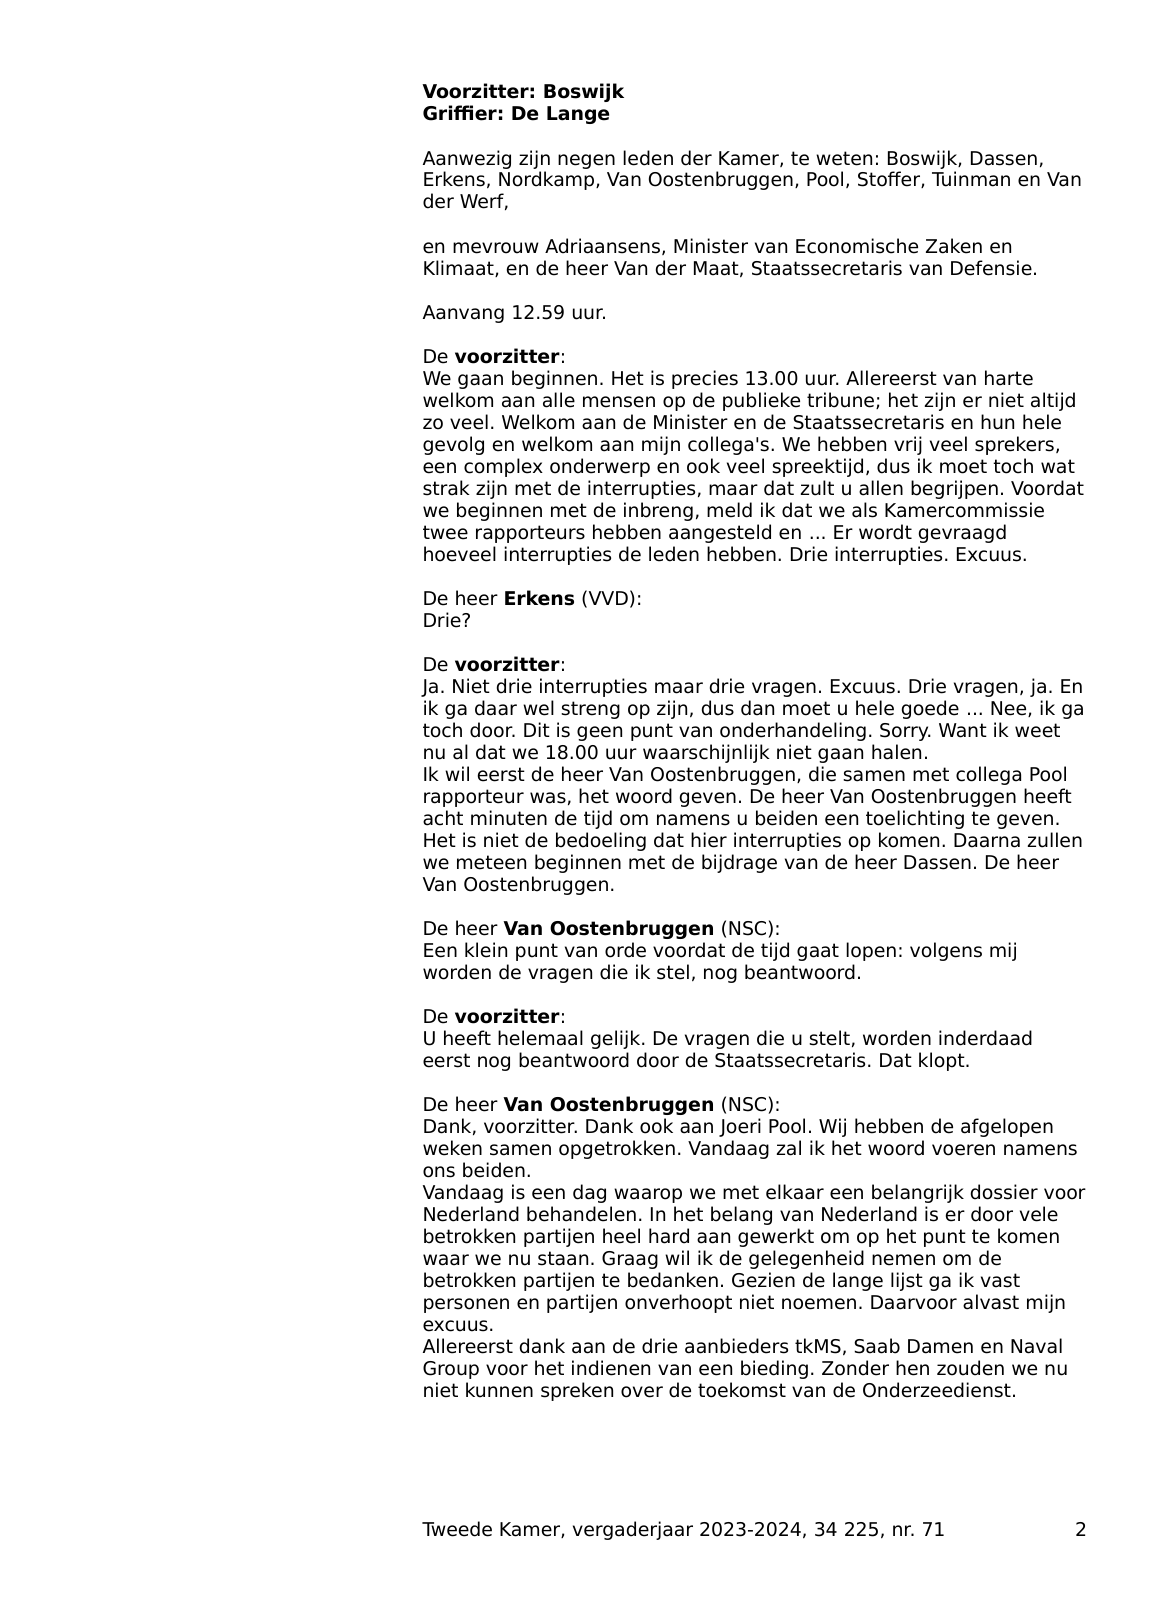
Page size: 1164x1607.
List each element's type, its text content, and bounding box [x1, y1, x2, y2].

text en mevrouw Adriaansens, Minister van Economische Zaken en Klimaat, en de heer Van der Maat, Staatssecretaris van Defensie. [422, 236, 1087, 279]
text Allereerst dank aan de drie aanbieders tkMS, Saab Damen en Naval Group voor het indienen van een bieding. Zonder hen zouden we nu niet kunnen spreken over de toekomst van de Onderzeedienst. [422, 1336, 1087, 1402]
text We gaan beginnen. Het is precies 13.00 uur. Allereerst van harte welkom aan alle mensen op de publieke tribune; het zijn er niet altijd zo veel. Welkom aan de Minister en de Staatssecretaris en hun hele gevolg en welkom aan mijn collega's. We hebben vrij veel sprekers, een complex onderwerp en ook veel spreektijd, dus ik moet toch wat strak zijn met de interrupties, maar dat zult u allen begrijpen. Voordat we beginnen met de inbreng, meld ik dat we als Kamercommissie twee rapporteurs hebben aangesteld en ... Er wordt gevraagd hoeveel interrupties de leden hebben. Drie interrupties. Excuus. [422, 368, 1087, 566]
text De voorzitter: [422, 346, 1087, 368]
text Voorzitter: Boswijk [422, 81, 1087, 103]
text De heer Van Oostenbruggen (NSC): [422, 918, 1087, 940]
text Vandaag is een dag waarop we met elkaar een belangrijk dossier voor Nederland behandelen. In het belang van Nederland is er door vele betrokken partijen heel hard aan gewerkt om op het punt te komen waar we nu staan. Graag wil ik de gelegenheid nemen om de betrokken partijen te bedanken. Gezien de lange lijst ga ik vast personen en partijen onverhoopt niet noemen. Daarvoor alvast mijn excuus. [422, 1182, 1087, 1336]
text Griffier: De Lange [422, 103, 1087, 125]
text Aanvang 12.59 uur. [422, 302, 1087, 324]
text Dank, voorzitter. Dank ook aan Joeri Pool. Wij hebben de afgelopen weken samen opgetrokken. Vandaag zal ik het woord voeren namens ons beiden. [422, 1116, 1087, 1182]
text Een klein punt van orde voordat de tijd gaat lopen: volgens mij worden de vragen die ik stel, nog beantwoord. [422, 940, 1087, 984]
text De voorzitter: [422, 654, 1087, 676]
text Ik wil eerst de heer Van Oostenbruggen, die samen met collega Pool rapporteur was, het woord geven. De heer Van Oostenbruggen heeft acht minuten de tijd om namens u beiden een toelichting te geven. Het is niet de bedoeling dat hier interrupties op komen. Daarna zullen we meteen beginnen met de bijdrage van de heer Dassen. De heer Van Oostenbruggen. [422, 764, 1087, 896]
text Aanwezig zijn negen leden der Kamer, te weten: Boswijk, Dassen, Erkens, Nordkamp, Van Oostenbruggen, Pool, Stoffer, Tuinman en Van der Werf, [422, 147, 1087, 213]
text De voorzitter: [422, 1006, 1087, 1028]
text U heeft helemaal gelijk. De vragen die u stelt, worden inderdaad eerst nog beantwoord door de Staatssecretaris. Dat klopt. [422, 1028, 1087, 1072]
text Drie? [422, 610, 1087, 632]
text Ja. Niet drie interrupties maar drie vragen. Excuus. Drie vragen, ja. En ik ga daar wel streng op zijn, dus dan moet u hele goede ... Nee, ik ga toch door. Dit is geen punt van onderhandeling. Sorry. Want ik weet nu al dat we 18.00 uur waarschijnlijk niet gaan halen. [422, 676, 1087, 764]
text De heer Erkens (VVD): [422, 588, 1087, 610]
text De heer Van Oostenbruggen (NSC): [422, 1094, 1087, 1116]
